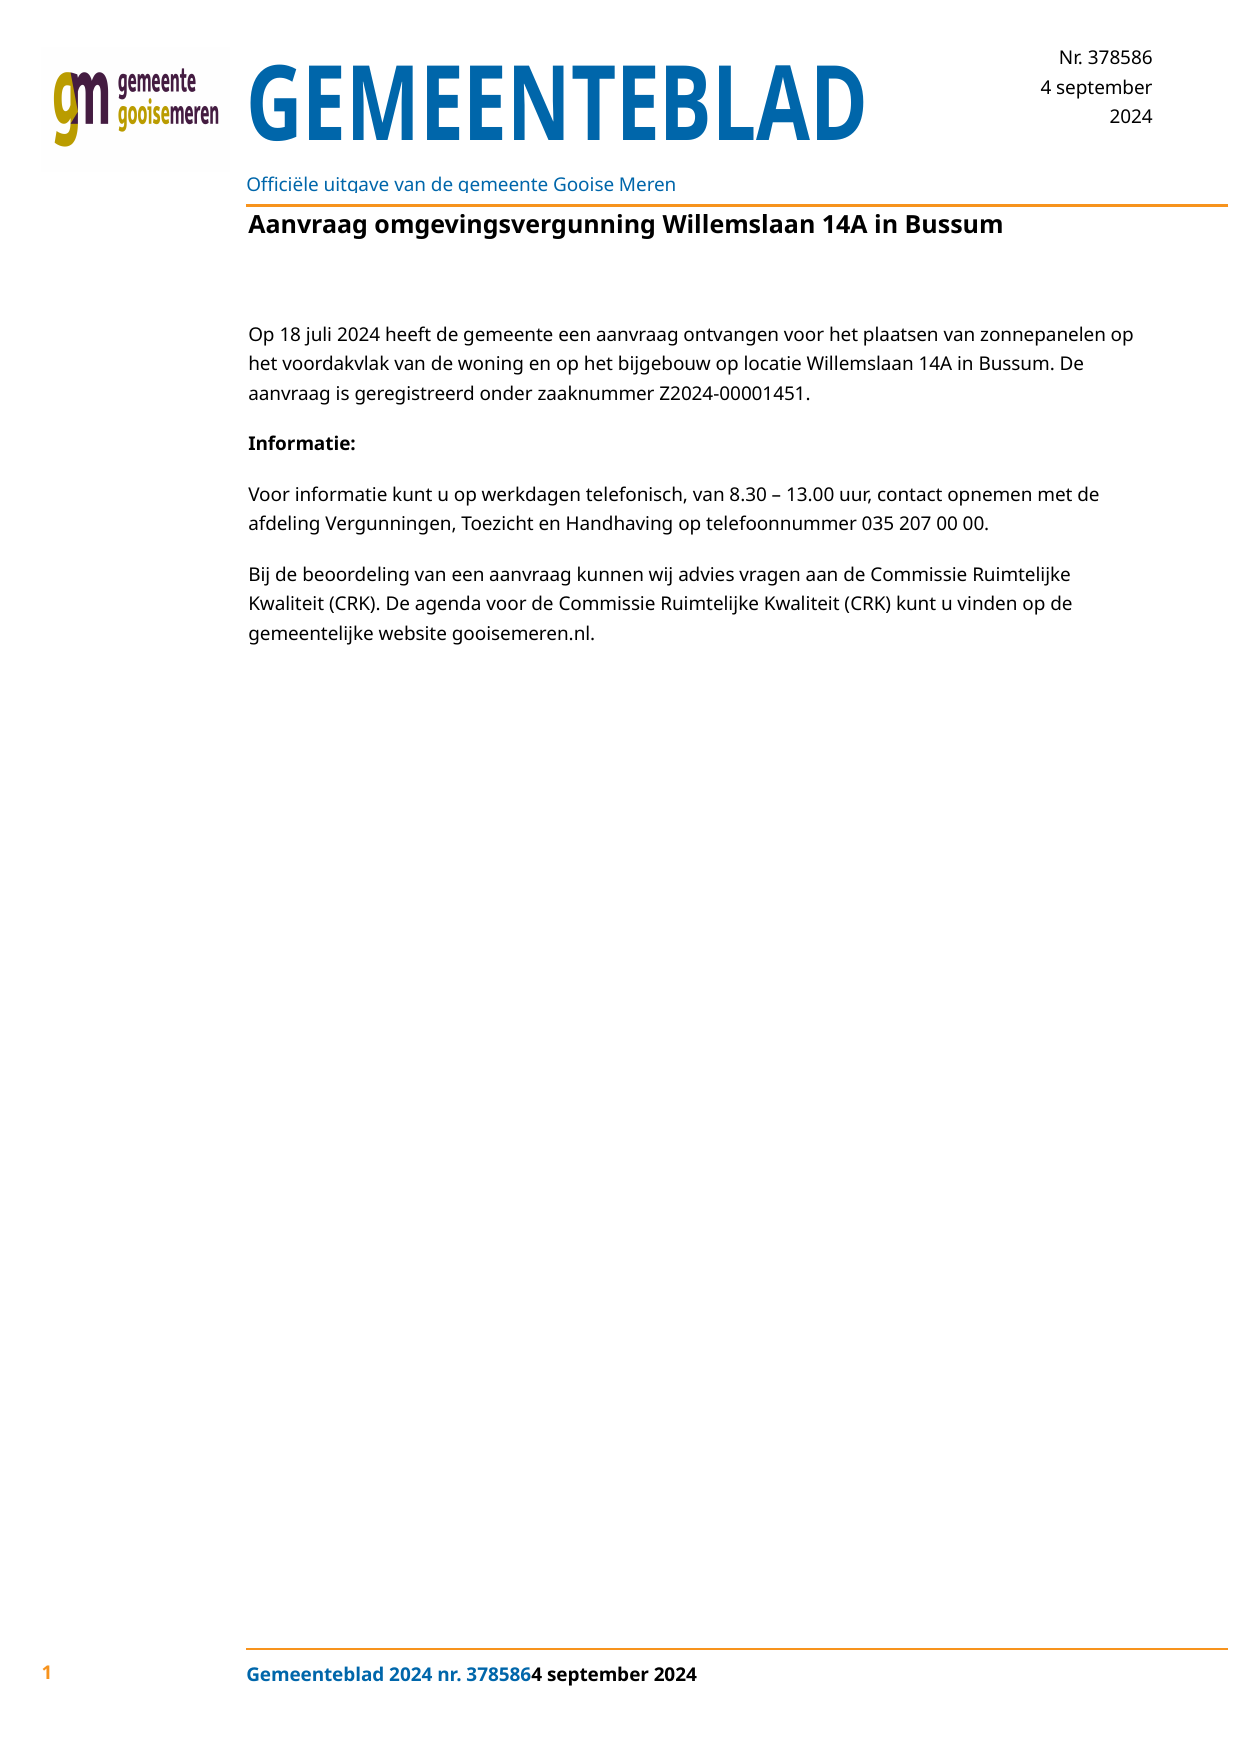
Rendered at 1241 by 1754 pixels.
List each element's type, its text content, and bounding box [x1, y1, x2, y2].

text Voor informatie kunt u op werkdagen telefonisch, van 8.30 – 13.00 uur, contact opnemen met de afdeling Vergunningen, Toezicht en Handhaving op telefoonnummer 035 207 00 00. [248, 481, 1152, 536]
text Informatie: [248, 430, 1152, 456]
text Aanvraag omgevingsvergunning Willemslaan 14A in Bussum [248, 207, 1152, 241]
text Op 18 juli 2024 heeft de gemeente een aanvraag ontvangen voor het plaatsen van zonnepanelen op het voordakvlak van de woning en op het bijgebouw op locatie Willemslaan 14A in Bussum. De aanvraag is geregistreerd onder zaaknummer Z2024-00001451. [248, 321, 1152, 406]
picture [41, 47, 231, 172]
text Bij de beoordeling van een aanvraag kunnen wij advies vragen aan de Commissie Ruimtelijke Kwaliteit (CRK). De agenda voor de Commissie Ruimtelijke Kwaliteit (CRK) kunt u vinden op de gemeentelijke website gooisemeren.nl. [248, 561, 1152, 646]
